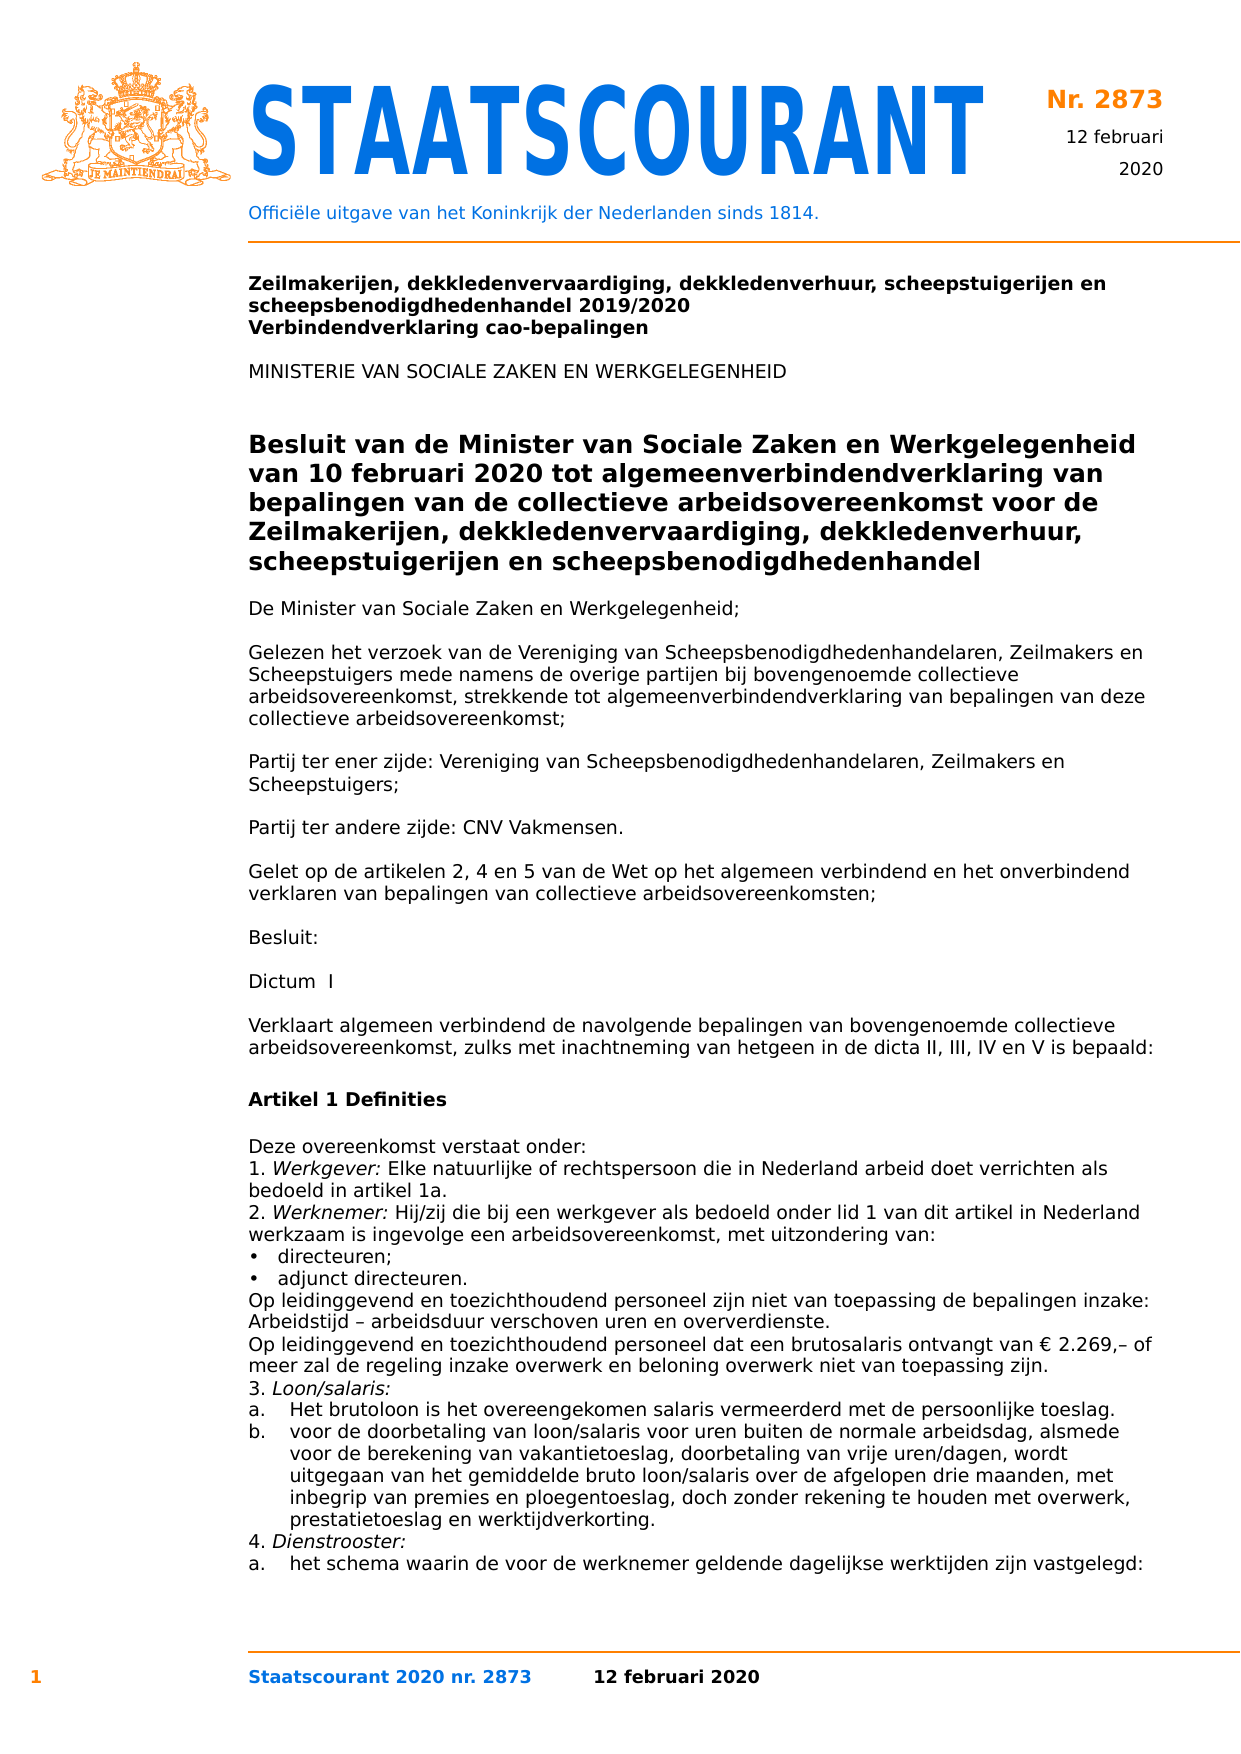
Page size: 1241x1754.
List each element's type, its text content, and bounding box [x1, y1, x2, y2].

text Verbindendverklaring cao-bepalingen [248, 317, 1163, 339]
table_header STAATSCOURANT [248, 62, 998, 203]
text • adjunct directeuren. [248, 1267, 1163, 1289]
table_cell 12 februari [998, 121, 1240, 153]
text • directeuren; [248, 1246, 1163, 1267]
text Verklaart algemeen verbindend de navolgende bepalingen van bovengenoemde collectieve arbeidsovereenkomst, zulks met inachtneming van hetgeen in de dicta II, III, IV en V is bepaald: [248, 1015, 1163, 1059]
table_cell 2020 [998, 153, 1240, 203]
picture [41, 62, 231, 186]
subtitle Artikel 1 Definities [248, 1089, 1163, 1111]
text Partij ter ener zijde: Vereniging van Scheepsbenodigdhedenhandelaren, Zeilmakers en Scheepstuigers; [248, 751, 1163, 795]
table_header Nr. 2873 [998, 62, 1240, 121]
text 1. Werkgever: Elke natuurlijke of rechtspersoon die in Nederland arbeid doet verrichten als bedoeld in artikel 1a. [248, 1158, 1163, 1202]
text Deze overeenkomst verstaat onder: [248, 1136, 1163, 1158]
text De Minister van Sociale Zaken en Werkgelegenheid; [248, 598, 1163, 620]
text Besluit: [248, 927, 1163, 949]
table_cell Officiële uitgave van het Koninkrijk der Nederlanden sinds 1814. [248, 203, 1240, 241]
text Partij ter andere zijde: CNV Vakmensen. [248, 817, 1163, 839]
text Gelezen het verzoek van de Vereniging van Scheepsbenodigdhedenhandelaren, Zeilmakers en Scheepstuigers mede namens de overige partijen bij bovengenoemde collectieve arbeidsovereenkomst, strekkende tot algemeenverbindendverklaring van bepalingen van deze collectieve arbeidsovereenkomst; [248, 642, 1163, 729]
text a. het schema waarin de voor de werknemer geldende dagelijkse werktijden zijn vastgelegd: [248, 1553, 1163, 1575]
text Op leidinggevend en toezichthoudend personeel dat een brutosalaris ontvangt van € 2.269,– of meer zal de regeling inzake overwerk en beloning overwerk niet van toepassing zijn. [248, 1333, 1163, 1377]
text Zeilmakerijen, dekkledenvervaardiging, dekkledenverhuur, scheepstuigerijen en scheepsbenodigdhedenhandel 2019/2020 [248, 273, 1163, 317]
table_header [25, 62, 248, 241]
text 2. Werknemer: Hij/zij die bij een werkgever als bedoeld onder lid 1 van dit artikel in Nederland werkzaam is ingevolge een arbeidsovereenkomst, met uitzondering van: [248, 1202, 1163, 1246]
text Dictum I [248, 971, 1163, 993]
text Op leidinggevend en toezichthoudend personeel zijn niet van toepassing de bepalingen inzake: [248, 1289, 1163, 1311]
subtitle Besluit van de Minister van Sociale Zaken en Werkgelegenheid van 10 februari 2020 tot algemeenverbindendverklaring van bepalingen van de collectieve arbeidsovereenkomst voor de Zeilmakerijen, dekkledenvervaardiging, dekkledenverhuur, scheepstuigerijen en scheepsbenodigdhedenhandel [248, 430, 1163, 576]
text 4. Dienstrooster: [248, 1531, 1163, 1553]
text MINISTERIE VAN SOCIALE ZAKEN EN WERKGELEGENHEID [248, 361, 1163, 383]
text 3. Loon/salaris: [248, 1377, 1163, 1399]
text a. Het brutoloon is het overeengekomen salaris vermeerderd met de persoonlijke toeslag. [248, 1399, 1163, 1421]
text Gelet op de artikelen 2, 4 en 5 van de Wet op het algemeen verbindend en het onverbindend verklaren van bepalingen van collectieve arbeidsovereenkomsten; [248, 861, 1163, 905]
text b. voor de doorbetaling van loon/salaris voor uren buiten de normale arbeidsdag, alsmede voor de berekening van vakantietoeslag, doorbetaling van vrije uren/dagen, wordt uitgegaan van het gemiddelde bruto loon/salaris over de afgelopen drie maanden, met inbegrip van premies en ploegentoeslag, doch zonder rekening te houden met overwerk, prestatietoeslag en werktijdverkorting. [248, 1421, 1163, 1531]
text Arbeidstijd – arbeidsduur verschoven uren en oververdienste. [248, 1311, 1163, 1333]
